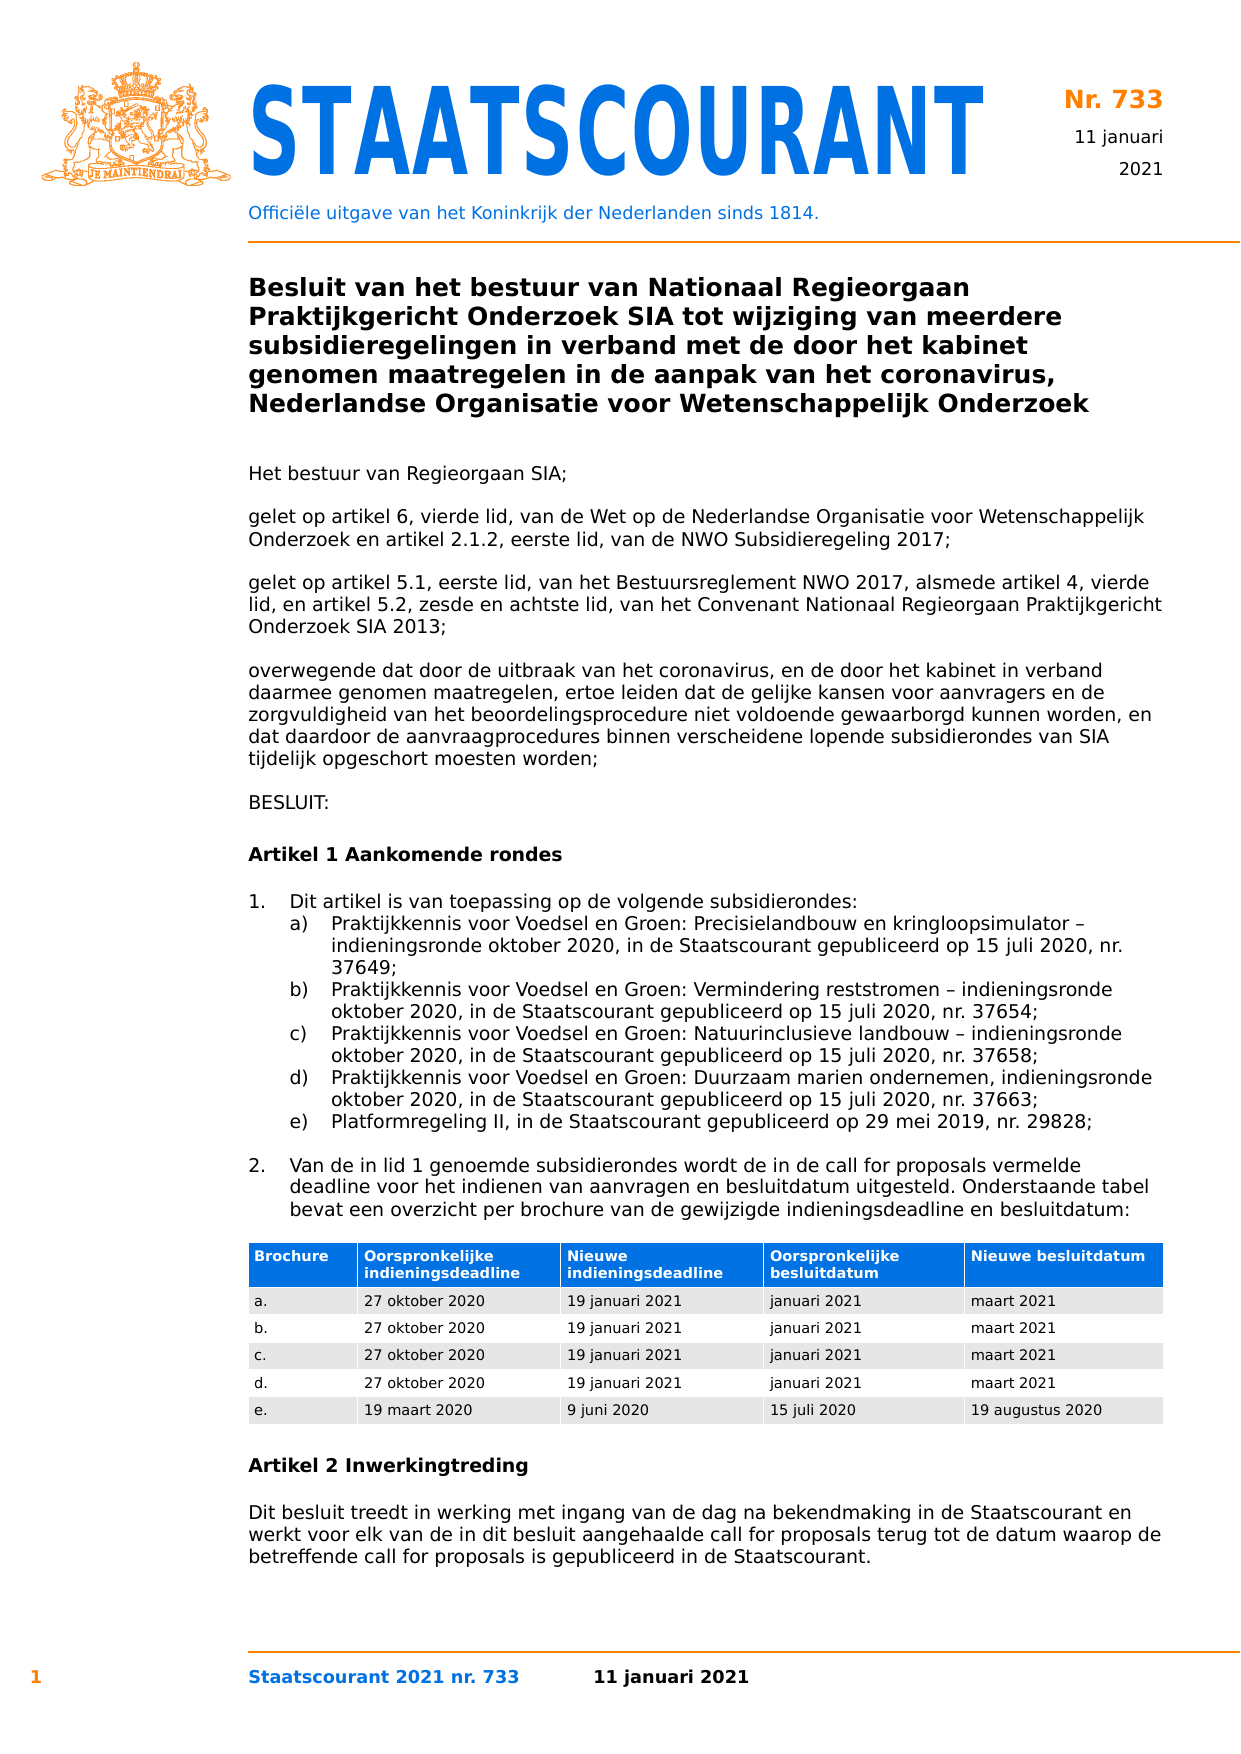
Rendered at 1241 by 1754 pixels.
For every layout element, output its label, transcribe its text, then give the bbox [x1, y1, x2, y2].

table_cell januari 2021 [764, 1315, 964, 1341]
table_cell januari 2021 [764, 1288, 964, 1314]
text overwegende dat door de uitbraak van het coronavirus, en de door het kabinet in verband daarmee genomen maatregelen, ertoe leiden dat de gelijke kansen voor aanvragers en de zorgvuldigheid van het beoordelingsprocedure niet voldoende gewaarborgd kunnen worden, en dat daardoor de aanvraagprocedures binnen verscheidene lopende subsidierondes van SIA tijdelijk opgeschort moesten worden; [248, 660, 1163, 770]
table_cell 27 oktober 2020 [358, 1315, 560, 1341]
table_cell maart 2021 [965, 1370, 1163, 1396]
table_cell maart 2021 [965, 1288, 1163, 1314]
text b) Praktijkkennis voor Voedsel en Groen: Vermindering reststromen – indieningsronde oktober 2020, in de Staatscourant gepubliceerd op 15 juli 2020, nr. 37654; [289, 979, 1163, 1023]
text d) Praktijkkennis voor Voedsel en Groen: Duurzaam marien ondernemen, indieningsronde oktober 2020, in de Staatscourant gepubliceerd op 15 juli 2020, nr. 37663; [289, 1067, 1163, 1111]
text Het bestuur van Regieorgaan SIA; [248, 463, 1163, 484]
table_cell 9 juni 2020 [561, 1397, 763, 1424]
table_cell c. [249, 1343, 357, 1369]
table_cell 19 januari 2021 [561, 1343, 763, 1369]
table_cell Officiële uitgave van het Koninkrijk der Nederlanden sinds 1814. [248, 203, 1240, 241]
text gelet op artikel 6, vierde lid, van de Wet op de Nederlandse Organisatie voor Wetenschappelijk Onderzoek en artikel 2.1.2, eerste lid, van de NWO Subsidieregeling 2017; [248, 506, 1163, 550]
table_cell 19 januari 2021 [561, 1288, 763, 1314]
table_header Brochure [249, 1243, 357, 1287]
table_header [25, 62, 248, 241]
subtitle Artikel 1 Aankomende rondes [248, 844, 1163, 866]
table_cell 27 oktober 2020 [358, 1370, 560, 1396]
text BESLUIT: [248, 792, 1163, 814]
subtitle Artikel 2 Inwerkingtreding [248, 1455, 1163, 1477]
text Dit besluit treedt in werking met ingang van de dag na bekendmaking in de Staatscourant en werkt voor elk van de in dit besluit aangehaalde call for proposals terug tot de datum waarop de betreffende call for proposals is gepubliceerd in de Staatscourant. [248, 1502, 1163, 1568]
text e) Platformregeling II, in de Staatscourant gepubliceerd op 29 mei 2019, nr. 29828; [289, 1111, 1163, 1133]
table_cell 19 maart 2020 [358, 1397, 560, 1424]
table_header Nieuwe besluitdatum [965, 1243, 1163, 1287]
table_cell 15 juli 2020 [764, 1397, 964, 1424]
table_header Nr. 733 [998, 62, 1240, 121]
text 1. Dit artikel is van toepassing op de volgende subsidierondes: [248, 891, 1163, 913]
table_cell d. [249, 1370, 357, 1396]
subtitle Besluit van het bestuur van Nationaal Regieorgaan Praktijkgericht Onderzoek SIA tot wijziging van meerdere subsidieregelingen in verband met de door het kabinet genomen maatregelen in de aanpak van het coronavirus, Nederlandse Organisatie voor Wetenschappelijk Onderzoek [248, 273, 1163, 419]
table_cell 27 oktober 2020 [358, 1343, 560, 1369]
table_header Oorspronkelijke besluitdatum [764, 1243, 964, 1287]
table_cell 19 augustus 2020 [965, 1397, 1163, 1424]
picture [41, 62, 231, 186]
table_header Oorspronkelijke indieningsdeadline [358, 1243, 560, 1287]
text gelet op artikel 5.1, eerste lid, van het Bestuursreglement NWO 2017, alsmede artikel 4, vierde lid, en artikel 5.2, zesde en achtste lid, van het Convenant Nationaal Regieorgaan Praktijkgericht Onderzoek SIA 2013; [248, 572, 1163, 638]
table_cell 11 januari [998, 121, 1240, 153]
table_cell januari 2021 [764, 1343, 964, 1369]
table_header Nieuwe indieningsdeadline [561, 1243, 763, 1287]
table_cell januari 2021 [764, 1370, 964, 1396]
text a) Praktijkkennis voor Voedsel en Groen: Precisielandbouw en kringloopsimulator – indieningsronde oktober 2020, in de Staatscourant gepubliceerd op 15 juli 2020, nr. 37649; [289, 913, 1163, 979]
table_cell a. [249, 1288, 357, 1314]
text 2. Van de in lid 1 genoemde subsidierondes wordt de in de call for proposals vermelde deadline voor het indienen van aanvragen en besluitdatum uitgesteld. Onderstaande tabel bevat een overzicht per brochure van de gewijzigde indieningsdeadline en besluitdatum: [248, 1154, 1163, 1220]
table_header STAATSCOURANT [248, 62, 998, 203]
table_cell 19 januari 2021 [561, 1315, 763, 1341]
table_cell 27 oktober 2020 [358, 1288, 560, 1314]
table_cell maart 2021 [965, 1343, 1163, 1369]
table_cell 19 januari 2021 [561, 1370, 763, 1396]
table_cell b. [249, 1315, 357, 1341]
table_cell maart 2021 [965, 1315, 1163, 1341]
table_cell e. [249, 1397, 357, 1424]
table_cell 2021 [998, 153, 1240, 203]
text c) Praktijkkennis voor Voedsel en Groen: Natuurinclusieve landbouw – indieningsronde oktober 2020, in de Staatscourant gepubliceerd op 15 juli 2020, nr. 37658; [289, 1023, 1163, 1067]
